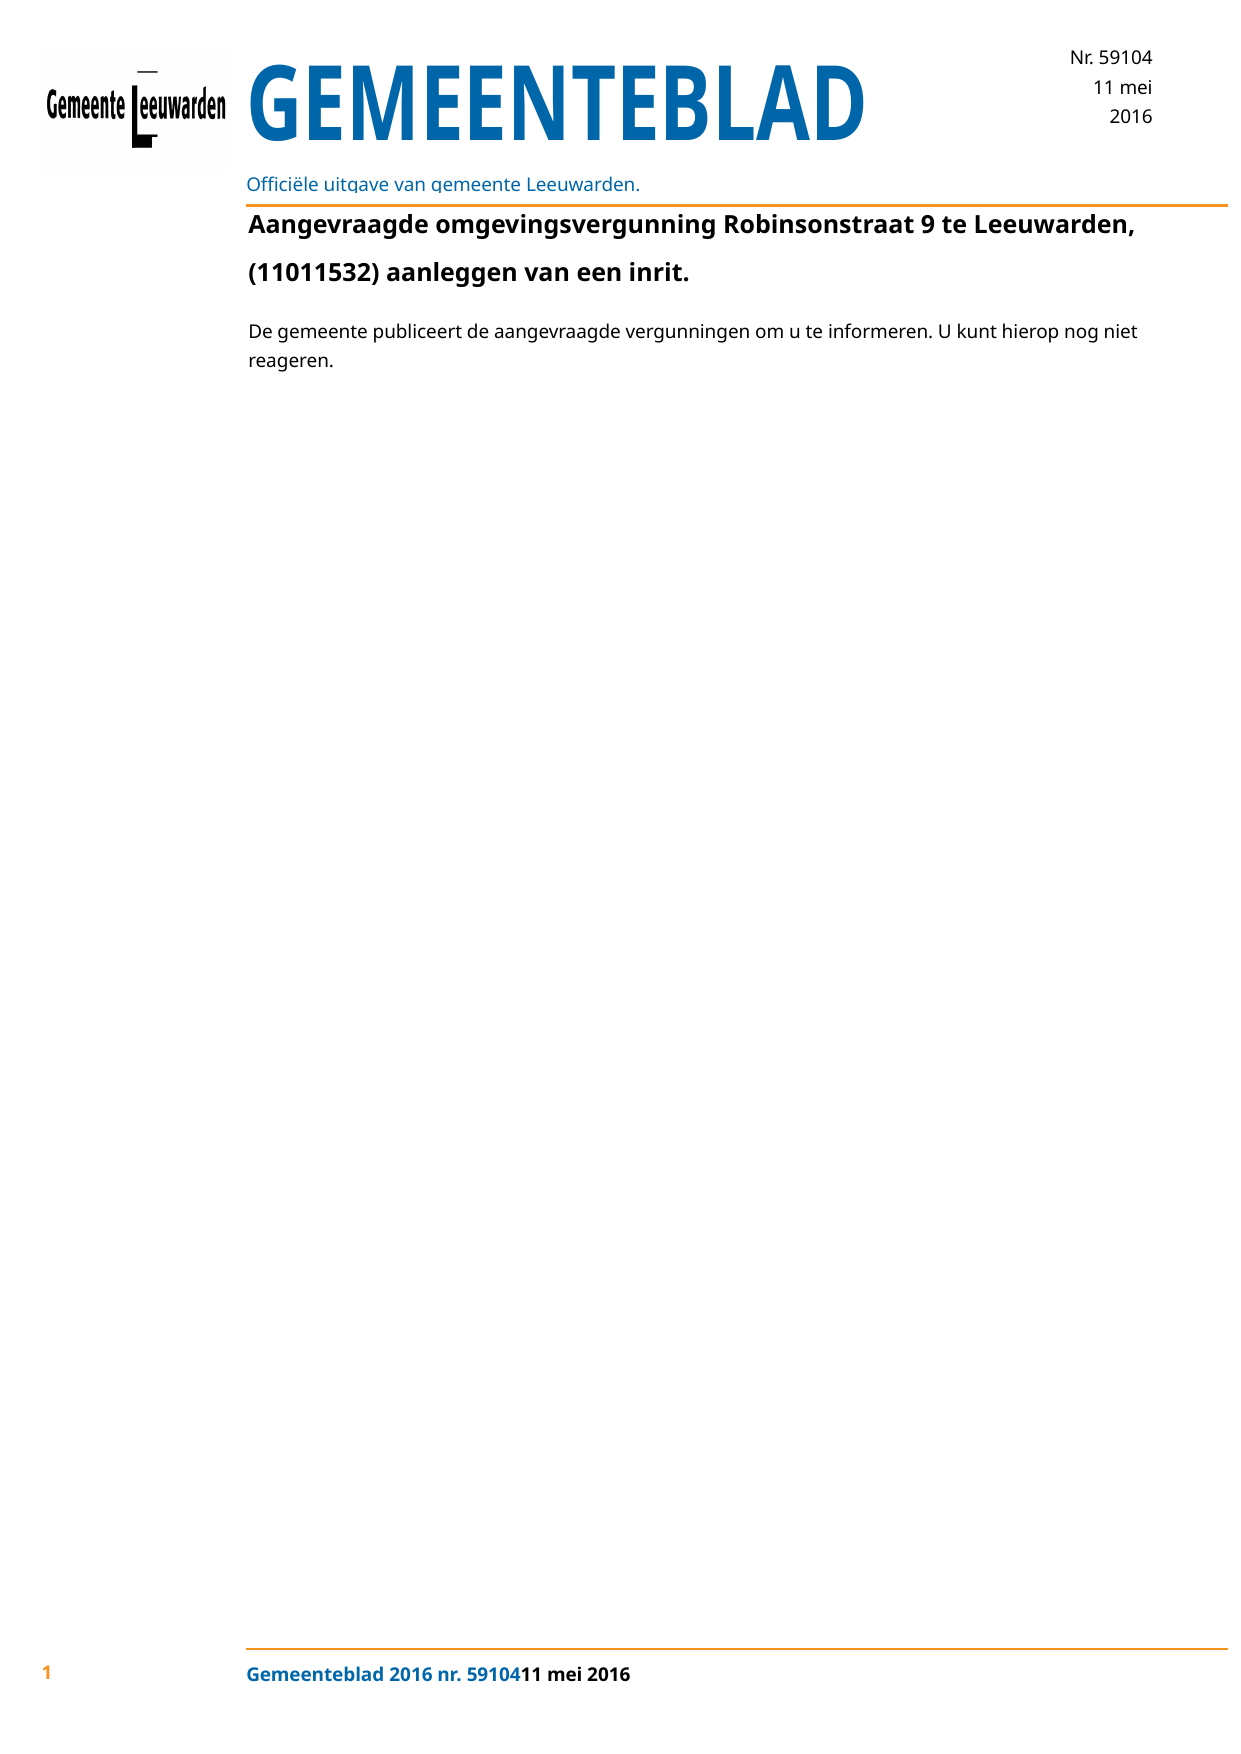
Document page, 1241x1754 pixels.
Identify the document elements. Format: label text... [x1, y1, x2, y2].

text Aangevraagde omgevingsvergunning Robinsonstraat 9 te Leeuwarden, (11011532) aanleggen van een inrit. [248, 207, 1152, 288]
text De gemeente publiceert de aangevraagde vergunningen om u te informeren. U kunt hierop nog niet reageren. [248, 318, 1152, 373]
picture [41, 47, 231, 172]
